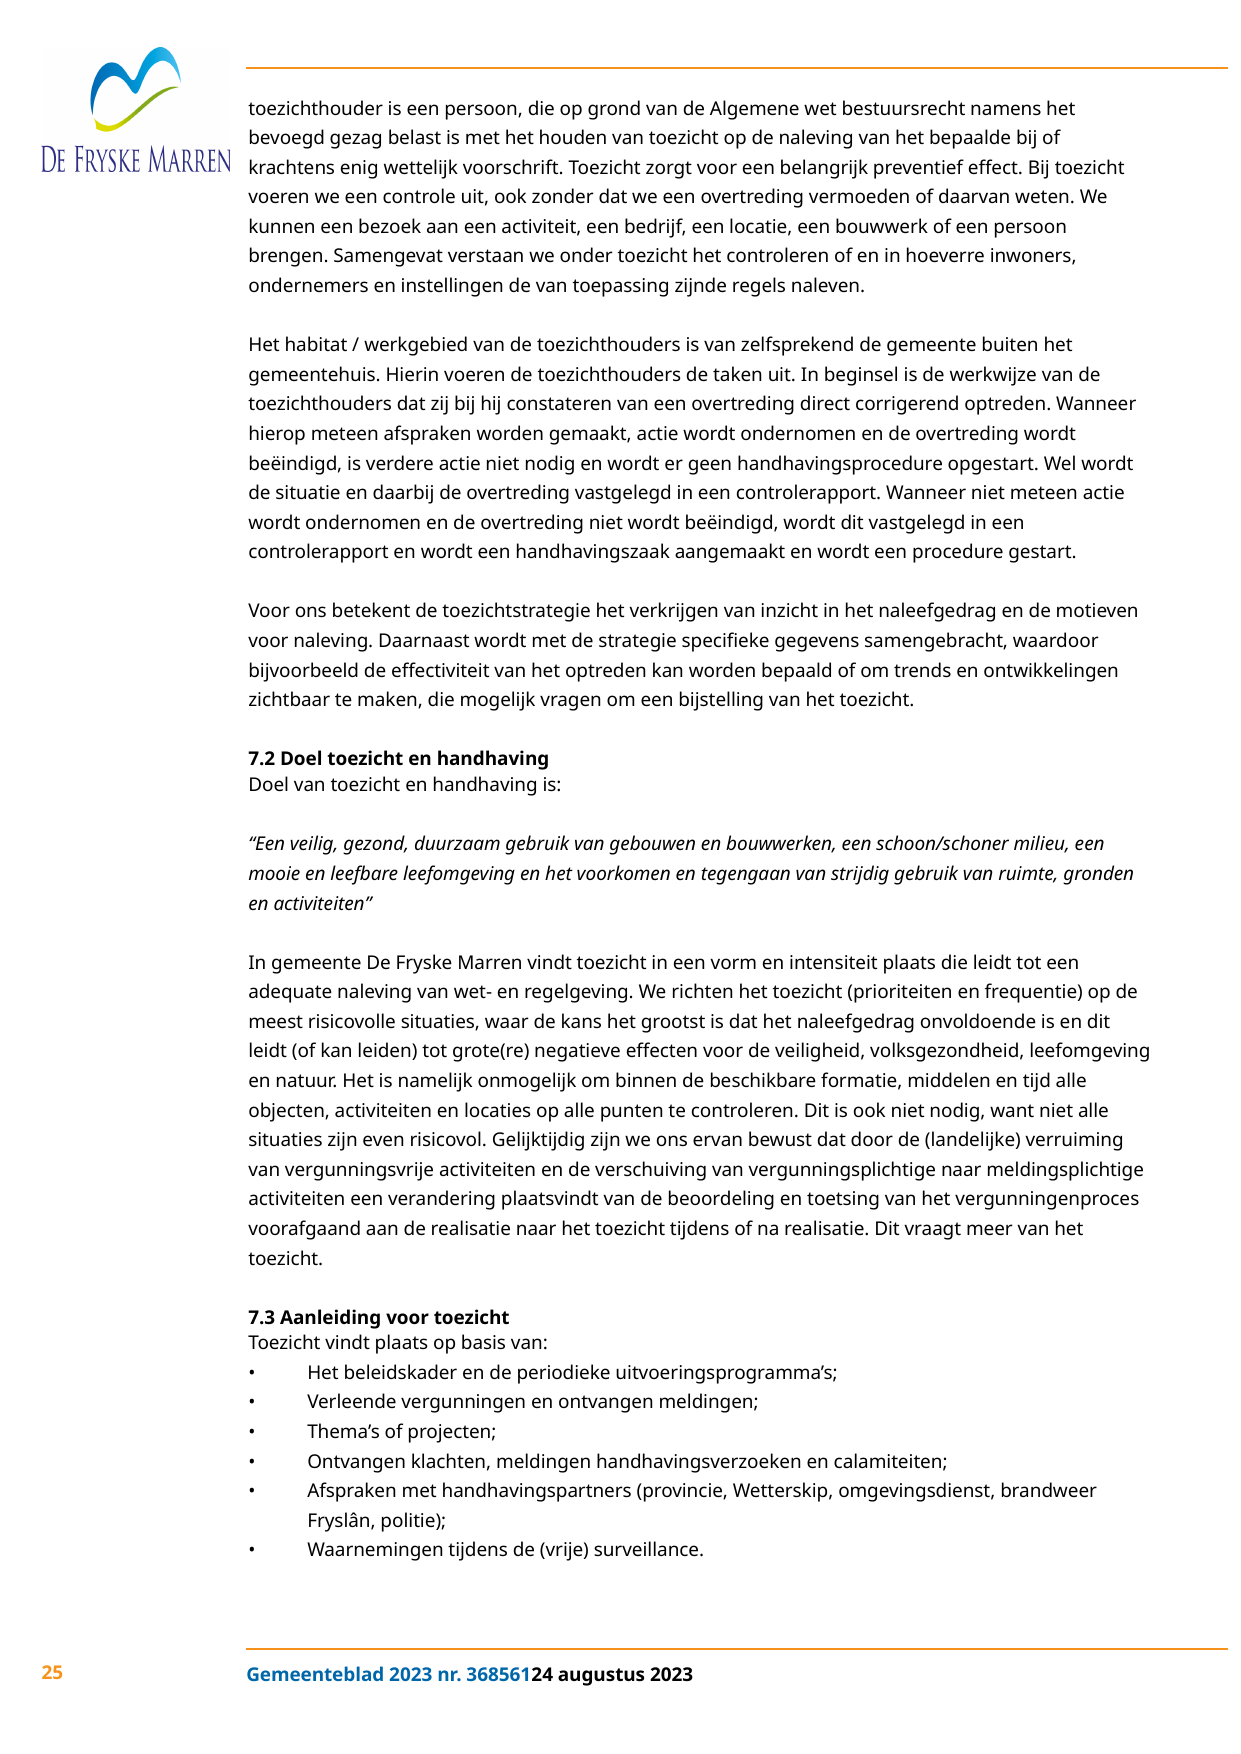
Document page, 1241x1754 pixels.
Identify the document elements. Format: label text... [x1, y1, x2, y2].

list Waarnemingen tijdens de (vrije) surveillance. [248, 1537, 1152, 1562]
text 7.2 Doel toezicht en handhaving [248, 746, 1152, 771]
picture [41, 47, 231, 172]
text 7.3 Aanleiding voor toezicht [248, 1304, 1152, 1329]
text Toezicht vindt plaats op basis van: [248, 1329, 1152, 1355]
text toezichthouder is een persoon, die op grond van de Algemene wet bestuursrecht namens het bevoegd gezag belast is met het houden van toezicht op de naleving van het bepaalde bij of krachtens enig wettelijk voorschrift. Toezicht zorgt voor een belangrijk preventief effect. Bij toezicht voeren we een controle uit, ook zonder dat we een overtreding vermoeden of daarvan weten. We kunnen een bezoek aan een activiteit, een bedrijf, een locatie, een bouwwerk of een persoon brengen. Samengevat verstaan we onder toezicht het controleren of en in hoeverre inwoners, ondernemers en instellingen de van toepassing zijnde regels naleven. [248, 95, 1152, 298]
text Doel van toezicht en handhaving is: [248, 771, 1152, 797]
text Het habitat / werkgebied van de toezichthouders is van zelfsprekend de gemeente buiten het gemeentehuis. Hierin voeren de toezichthouders de taken uit. In beginsel is de werkwijze van de toezichthouders dat zij bij hij constateren van een overtreding direct corrigerend optreden. Wanneer hierop meteen afspraken worden gemaakt, actie wordt ondernomen en de overtreding wordt beëindigd, is verdere actie niet nodig en wordt er geen handhavingsprocedure opgestart. Wel wordt de situatie en daarbij de overtreding vastgelegd in een controlerapport. Wanneer niet meteen actie wordt ondernomen en de overtreding niet wordt beëindigd, wordt dit vastgelegd in een controlerapport en wordt een handhavingszaak aangemaakt en wordt een procedure gestart. [248, 331, 1152, 564]
list Het beleidskader en de periodieke uitvoeringsprogramma’s; [248, 1359, 1152, 1385]
text Voor ons betekent de toezichtstrategie het verkrijgen van inzicht in het naleefgedrag en de motieven voor naleving. Daarnaast wordt met de strategie specifieke gegevens samengebracht, waardoor bijvoorbeeld de effectiviteit van het optreden kan worden bepaald of om trends en ontwikkelingen zichtbaar te maken, die mogelijk vragen om een bijstelling van het toezicht. [248, 598, 1152, 712]
text In gemeente De Fryske Marren vindt toezicht in een vorm en intensiteit plaats die leidt tot een adequate naleving van wet- en regelgeving. We richten het toezicht (prioriteiten en frequentie) op de meest risicovolle situaties, waar de kans het grootst is dat het naleefgedrag onvoldoende is en dit leidt (of kan leiden) tot grote(re) negatieve effecten voor de veiligheid, volksgezondheid, leefomgeving en natuur. Het is namelijk onmogelijk om binnen de beschikbare formatie, middelen en tijd alle objecten, activiteiten en locaties op alle punten te controleren. Dit is ook niet nodig, want niet alle situaties zijn even risicovol. Gelijktijdig zijn we ons ervan bewust dat door de (landelijke) verruiming van vergunningsvrije activiteiten en de verschuiving van vergunningsplichtige naar meldingsplichtige activiteiten een verandering plaatsvindt van de beoordeling en toetsing van het vergunningenproces voorafgaand aan de realisatie naar het toezicht tijdens of na realisatie. Dit vraagt meer van het toezicht. [248, 949, 1152, 1270]
list Afspraken met handhavingspartners (provincie, Wetterskip, omgevingsdienst, brandweer Fryslân, politie); [248, 1477, 1152, 1533]
list Thema’s of projecten; [248, 1418, 1152, 1444]
list Verleende vergunningen en ontvangen meldingen; [248, 1389, 1152, 1414]
list Ontvangen klachten, meldingen handhavingsverzoeken en calamiteiten; [248, 1448, 1152, 1474]
text “Een veilig, gezond, duurzaam gebruik van gebouwen en bouwwerken, een schoon/schoner milieu, een mooie en leefbare leefomgeving en het voorkomen en tegengaan van strijdig gebruik van ruimte, gronden en activiteiten” [248, 831, 1152, 915]
